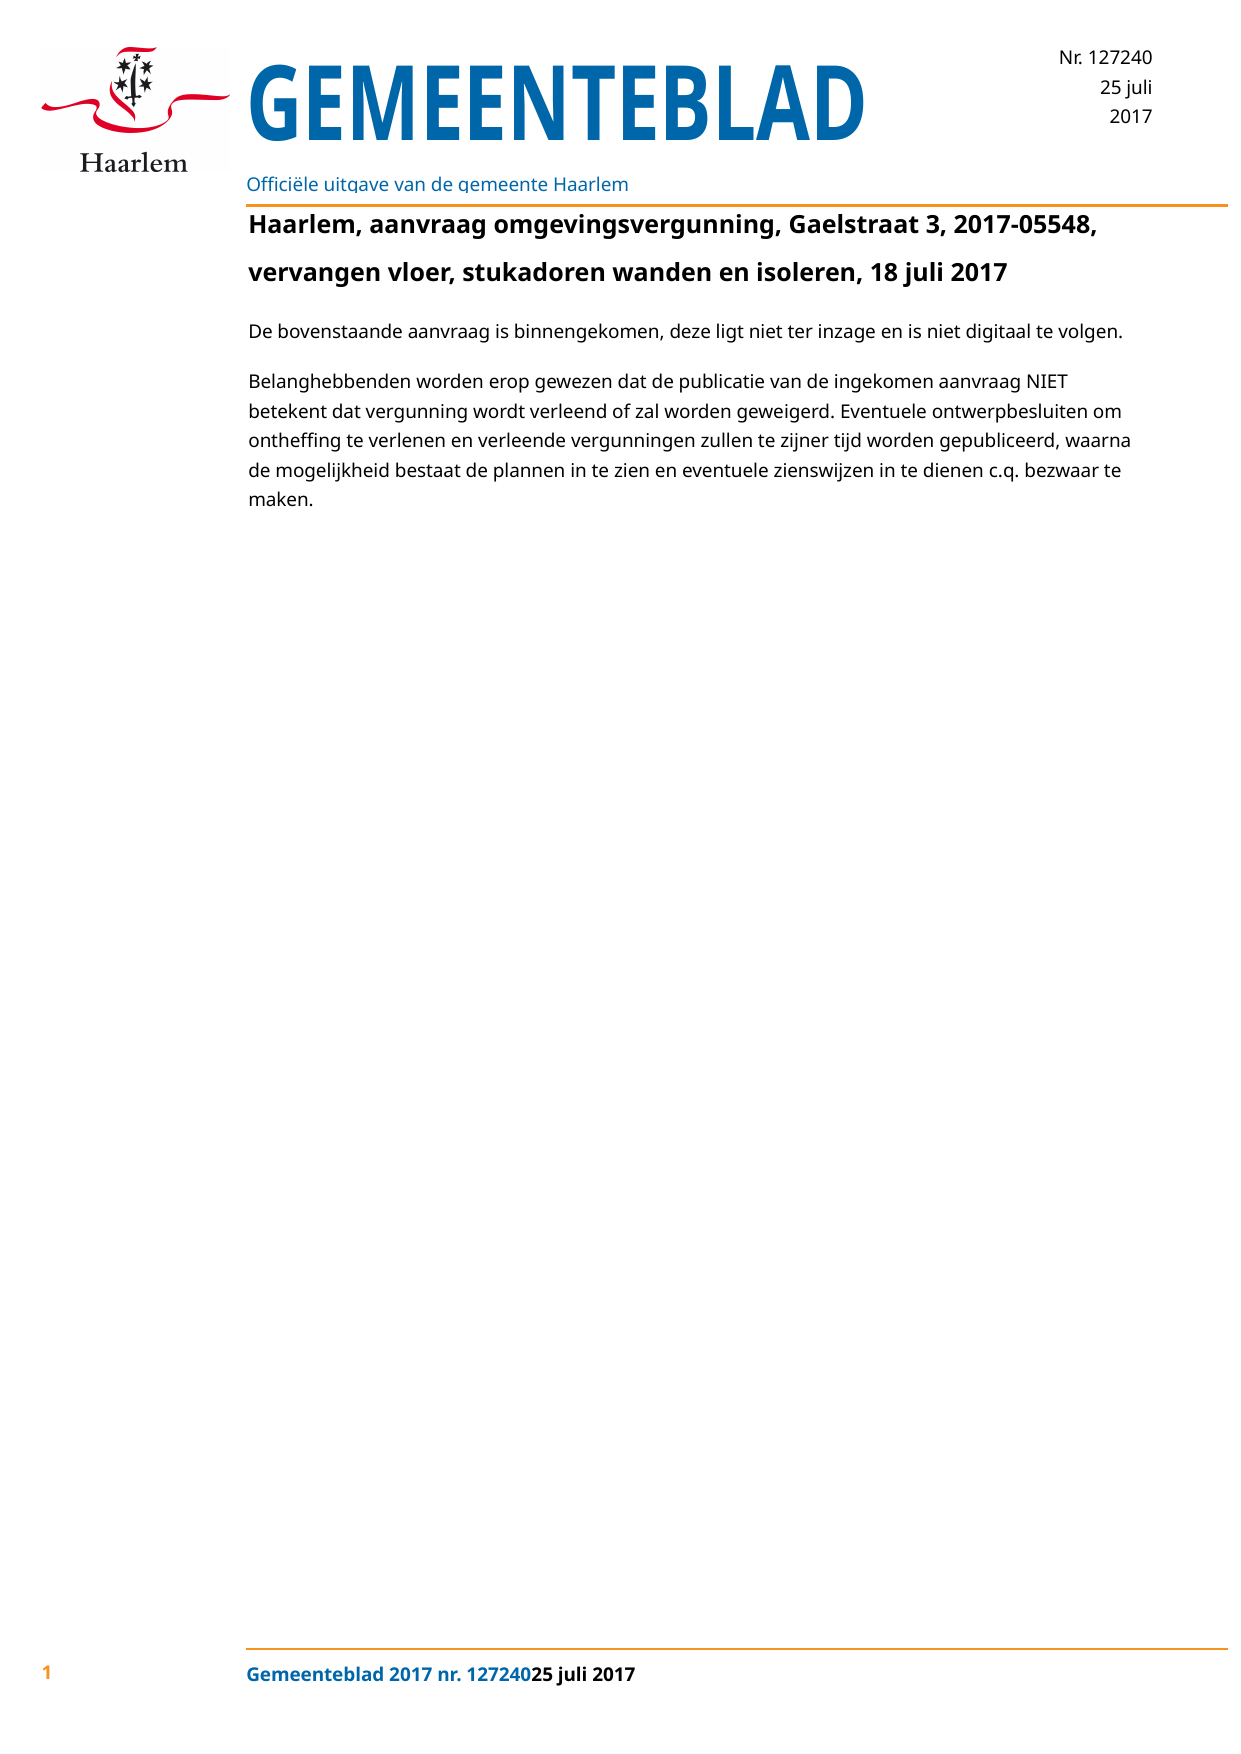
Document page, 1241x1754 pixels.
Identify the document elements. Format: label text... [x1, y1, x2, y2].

text Haarlem, aanvraag omgevingsvergunning, Gaelstraat 3, 2017-05548, vervangen vloer, stukadoren wanden en isoleren, 18 juli 2017 [248, 207, 1152, 288]
text De bovenstaande aanvraag is binnengekomen, deze ligt niet ter inzage en is niet digitaal te volgen. [248, 318, 1152, 344]
picture [41, 47, 231, 172]
text Belanghebbenden worden erop gewezen dat de publicatie van de ingekomen aanvraag NIET betekent dat vergunning wordt verleend of zal worden geweigerd. Eventuele ontwerpbesluiten om ontheffing te verlenen en verleende vergunningen zullen te zijner tijd worden gepubliceerd, waarna de mogelijkheid bestaat de plannen in te zien en eventuele zienswijzen in te dienen c.q. bezwaar te maken. [248, 368, 1152, 512]
